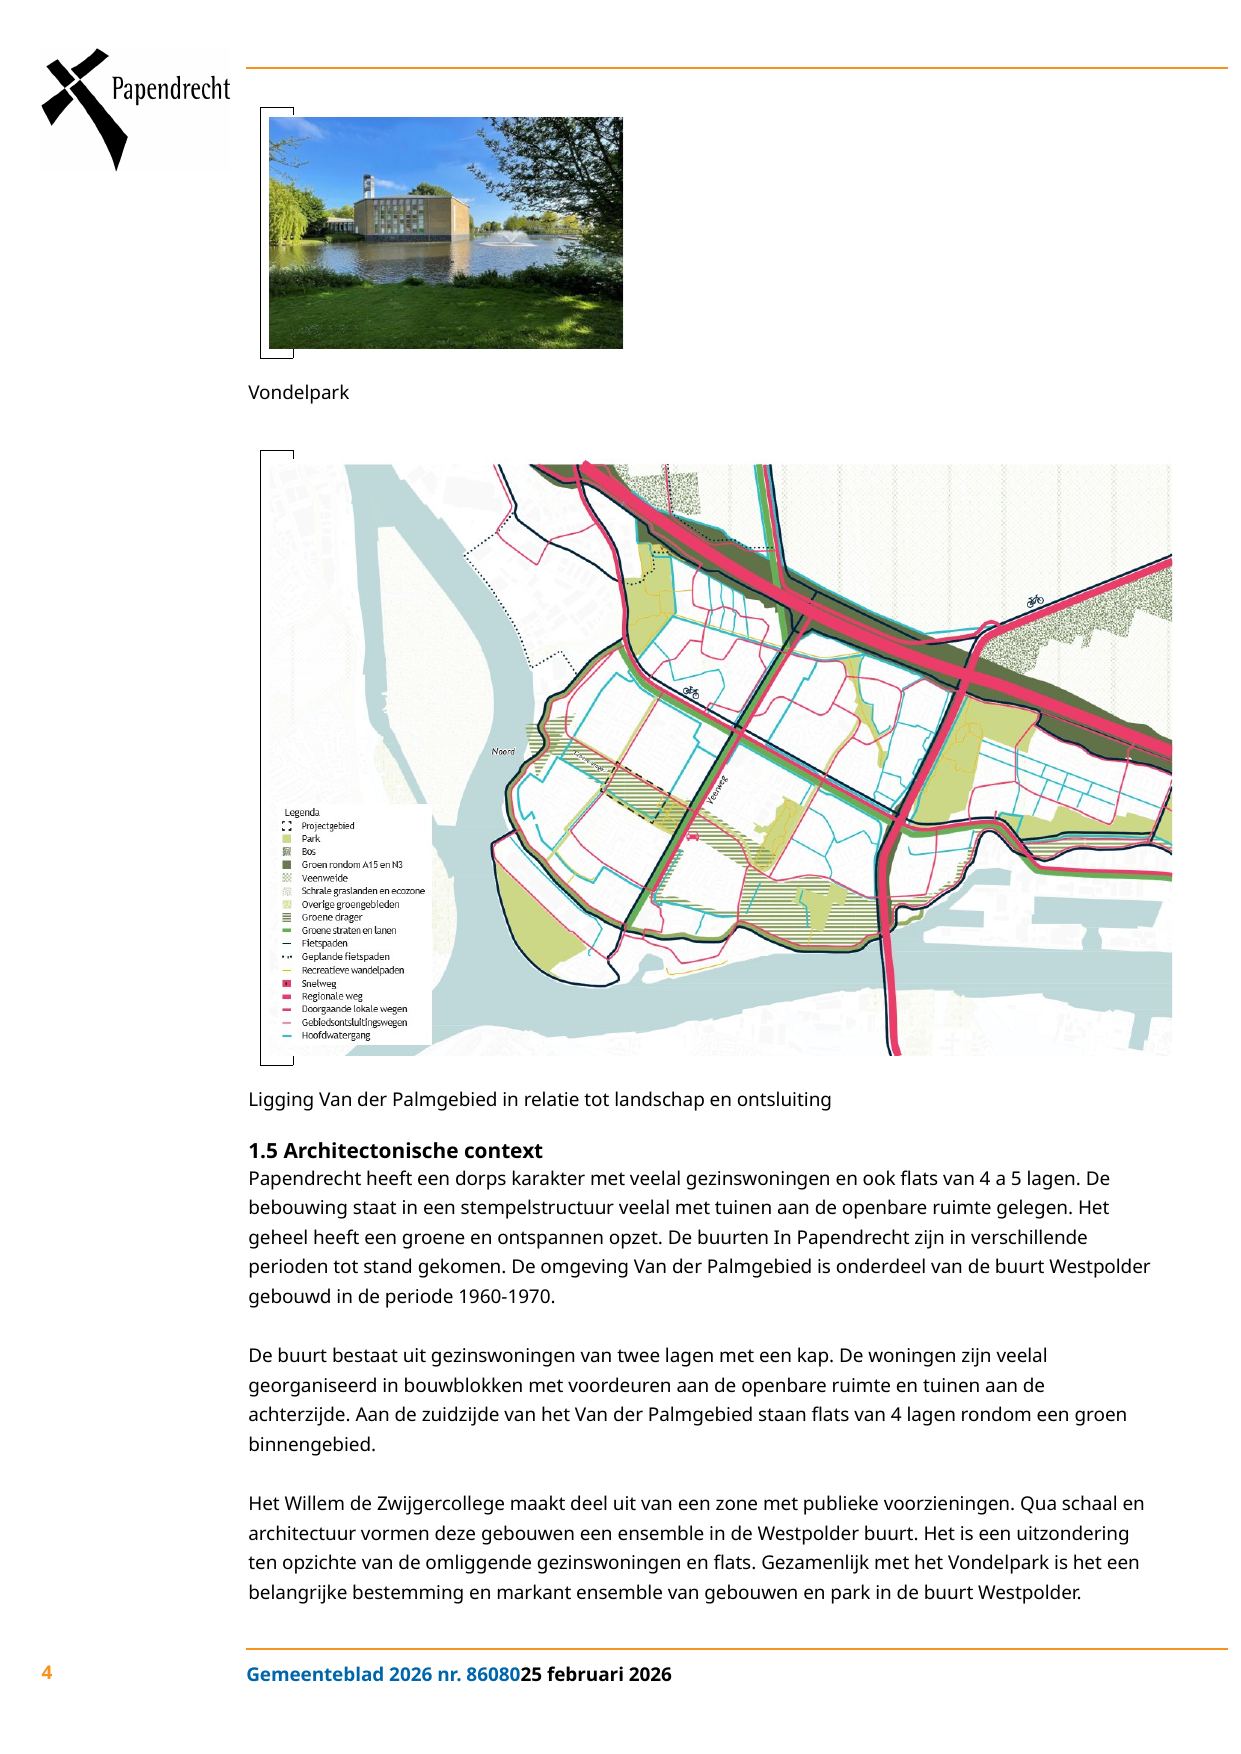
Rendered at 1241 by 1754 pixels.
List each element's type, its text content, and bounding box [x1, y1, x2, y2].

picture [268, 115, 624, 349]
text Ligging Van der Palmgebied in relatie tot landschap en ontsluiting [248, 1086, 1152, 1112]
picture [268, 459, 1173, 1056]
picture [41, 47, 231, 172]
text Het Willem de Zwijgercollege maakt deel uit van een zone met publieke voorzieningen. Qua schaal en architectuur vormen deze gebouwen een ensemble in de Westpolder buurt. Het is een uitzondering ten opzichte van de omliggende gezinswoningen en flats. Gezamenlijk met het Vondelpark is het een belangrijke bestemming en markant ensemble van gebouwen en park in de buurt Westpolder. [248, 1490, 1152, 1605]
text De buurt bestaat uit gezinswoningen van twee lagen met een kap. De woningen zijn veelal georganiseerd in bouwblokken met voordeuren aan de openbare ruimte en tuinen aan de achterzijde. Aan de zuidzijde van het Van der Palmgebied staan flats van 4 lagen rondom een groen binnengebied. [248, 1342, 1152, 1457]
text Vondelpark [248, 379, 1152, 405]
text 1.5 Architectonische context [248, 1137, 1152, 1165]
text Papendrecht heeft een dorps karakter met veelal gezinswoningen en ook flats van 4 a 5 lagen. De bebouwing staat in een stempelstructuur veelal met tuinen aan de openbare ruimte gelegen. Het geheel heeft een groene en ontspannen opzet. De buurten In Papendrecht zijn in verschillende perioden tot stand gekomen. De omgeving Van der Palmgebied is onderdeel van de buurt Westpolder gebouwd in de periode 1960-1970. [248, 1165, 1152, 1309]
